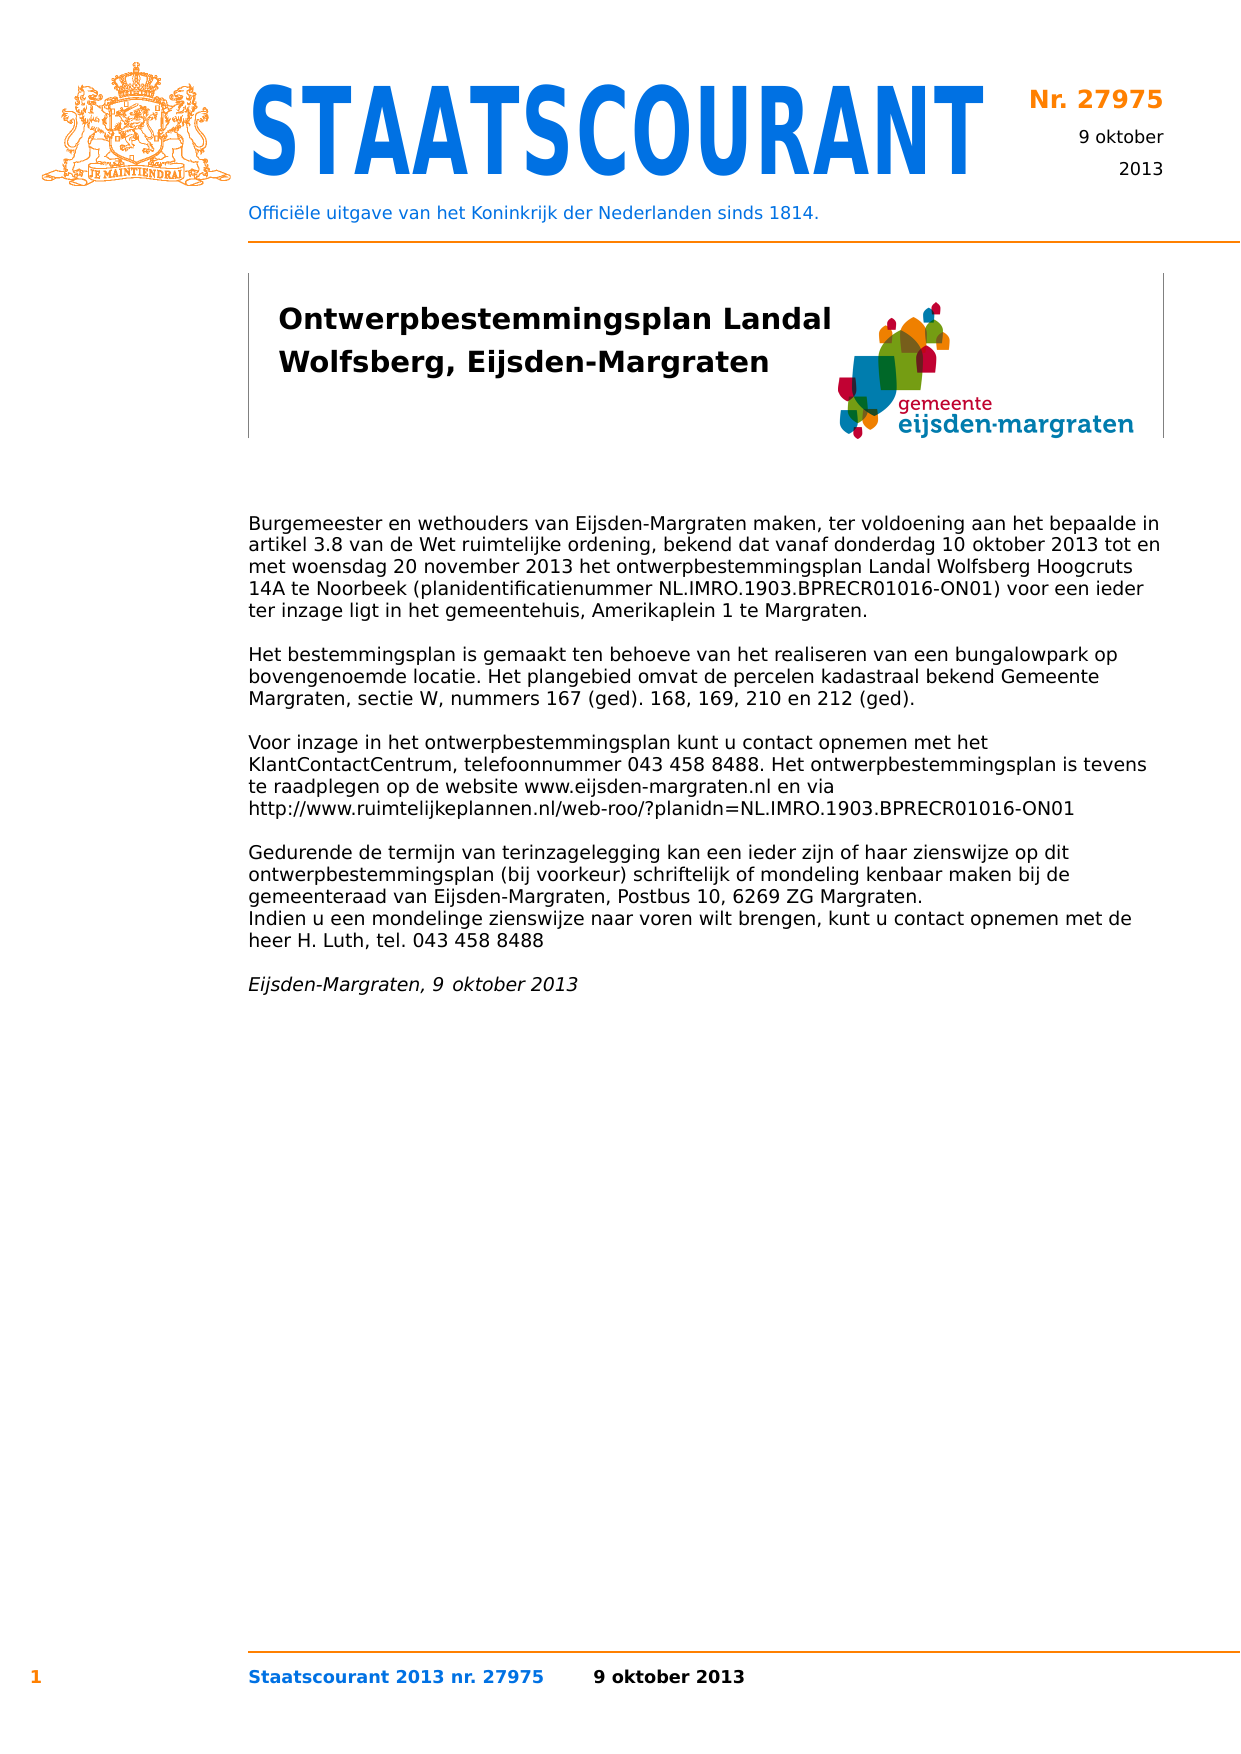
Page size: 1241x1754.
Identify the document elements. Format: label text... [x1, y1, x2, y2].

text Eijsden-Margraten, 9 oktober 2013 [248, 973, 1163, 996]
text Gedurende de termijn van terinzagelegging kan een ieder zijn of haar zienswijze op dit ontwerpbestemmingsplan (bij voorkeur) schriftelijk of mondeling kenbaar maken bij de gemeenteraad van Eijsden-Margraten, Postbus 10, 6269 ZG Margraten. [248, 842, 1163, 908]
text Burgemeester en wethouders van Eijsden-Margraten maken, ter voldoening aan het bepaalde in artikel 3.8 van de Wet ruimtelijke ordening, bekend dat vanaf donderdag 10 oktober 2013 tot en met woensdag 20 november 2013 het ontwerpbestemmingsplan Landal Wolfsberg Hoogcruts 14A te Noorbeek (planidentificatienummer NL.IMRO.1903.BPRECR01016-ON01) voor een ieder ter inzage ligt in het gemeentehuis, Amerikaplein 1 te Margraten. [248, 512, 1163, 622]
table_cell 9 oktober [998, 121, 1240, 153]
text Het bestemmingsplan is gemaakt ten behoeve van het realiseren van een bungalowpark op bovengenoemde locatie. Het plangebied omvat de percelen kadastraal bekend Gemeente Margraten, sectie W, nummers 167 (ged). 168, 169, 210 en 212 (ged). [248, 644, 1163, 710]
picture [838, 302, 1134, 439]
table_header [25, 62, 248, 241]
table_header STAATSCOURANT [248, 62, 998, 203]
picture [41, 62, 231, 186]
table_cell 2013 [998, 153, 1240, 203]
table_header Nr. 27975 [998, 62, 1240, 121]
text Voor inzage in het ontwerpbestemmingsplan kunt u contact opnemen met het KlantContactCentrum, telefoonnummer 043 458 8488. Het ontwerpbestemmingsplan is tevens te raadplegen op de website www.eijsden-margraten.nl en via http://www.ruimtelijkeplannen.nl/web-roo/?planidn=NL.IMRO.1903.BPRECR01016-ON01 [248, 732, 1163, 820]
text Indien u een mondelinge zienswijze naar voren wilt brengen, kunt u contact opnemen met de heer H. Luth, tel. 043 458 8488 [248, 908, 1163, 952]
subtitle Ontwerpbestemmingsplan Landal Wolfsberg, Eijsden-Margraten [249, 273, 1163, 438]
table_cell Officiële uitgave van het Koninkrijk der Nederlanden sinds 1814. [248, 203, 1240, 241]
